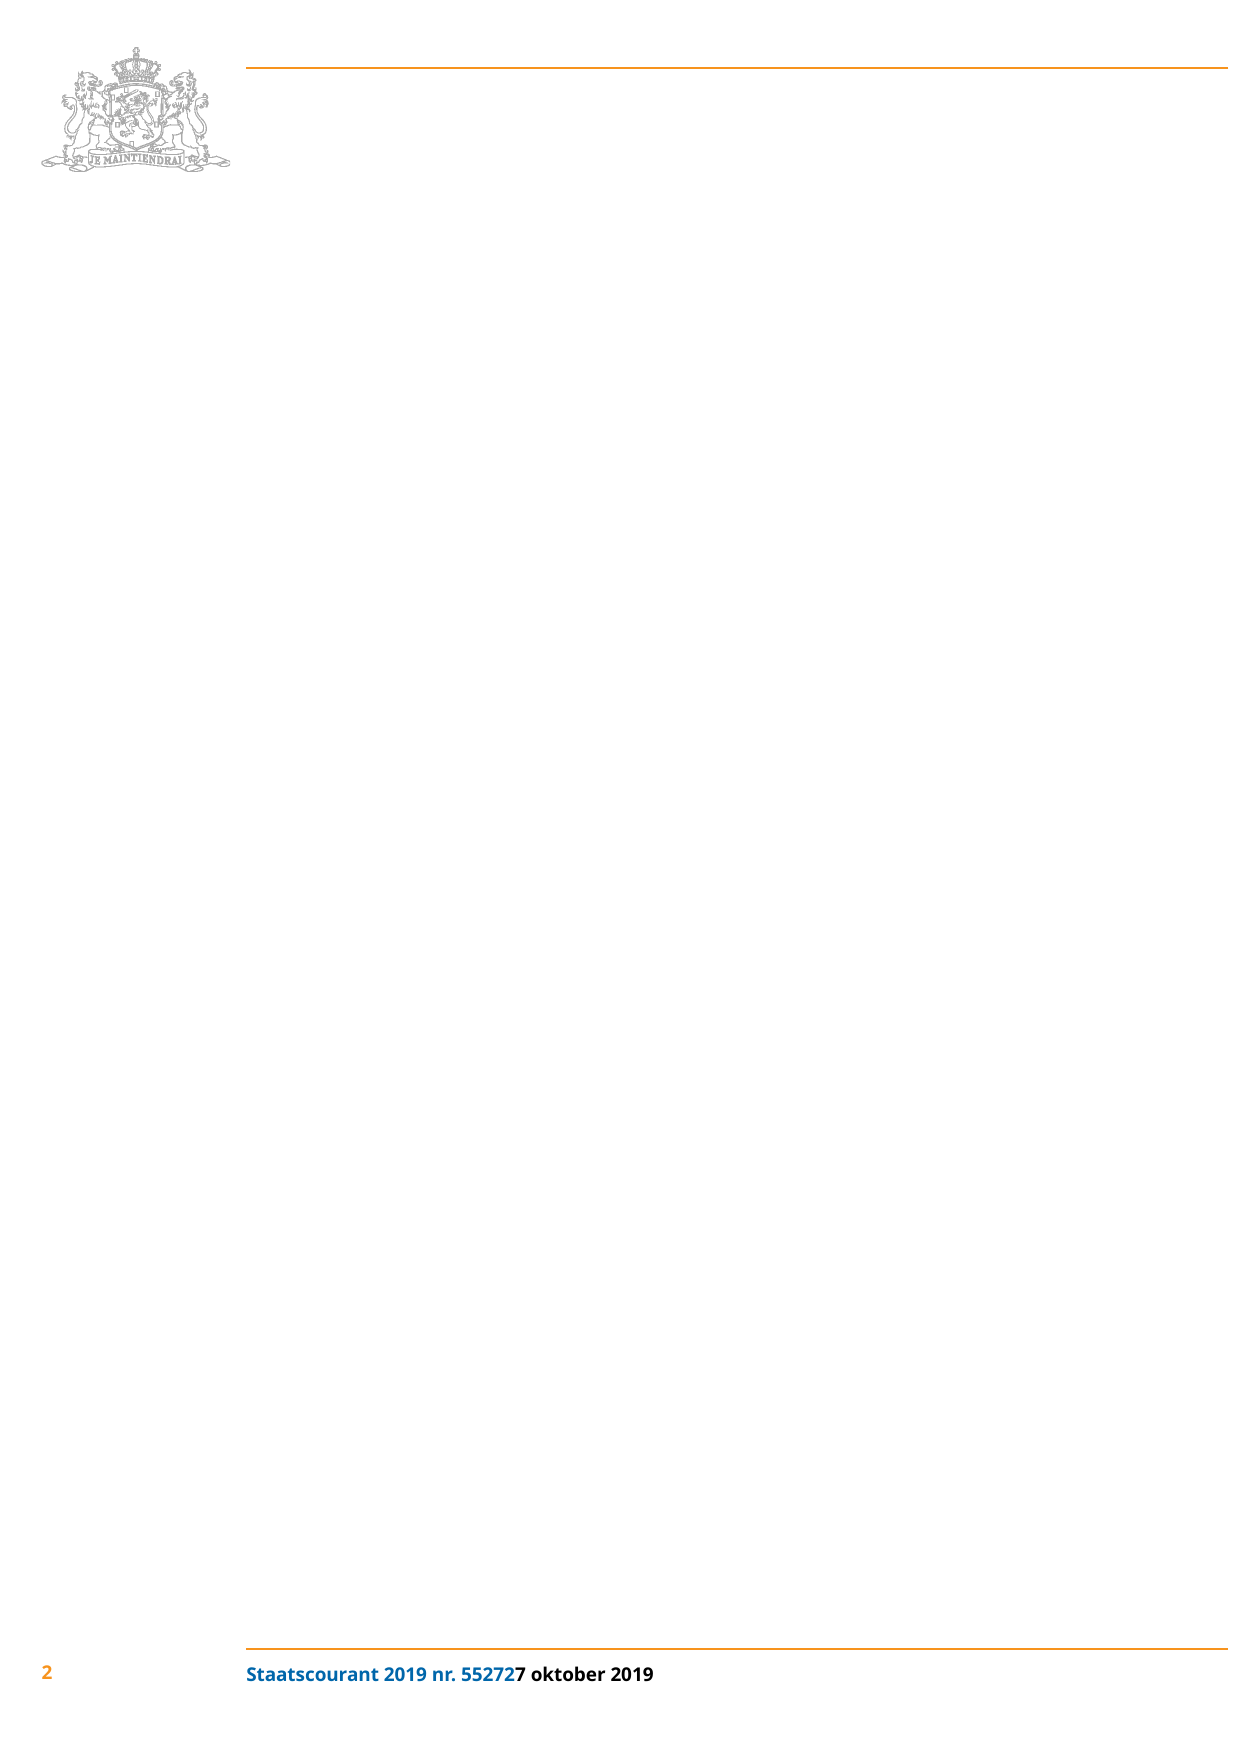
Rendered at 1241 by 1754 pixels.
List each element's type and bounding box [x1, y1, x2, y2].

picture [41, 47, 231, 172]
